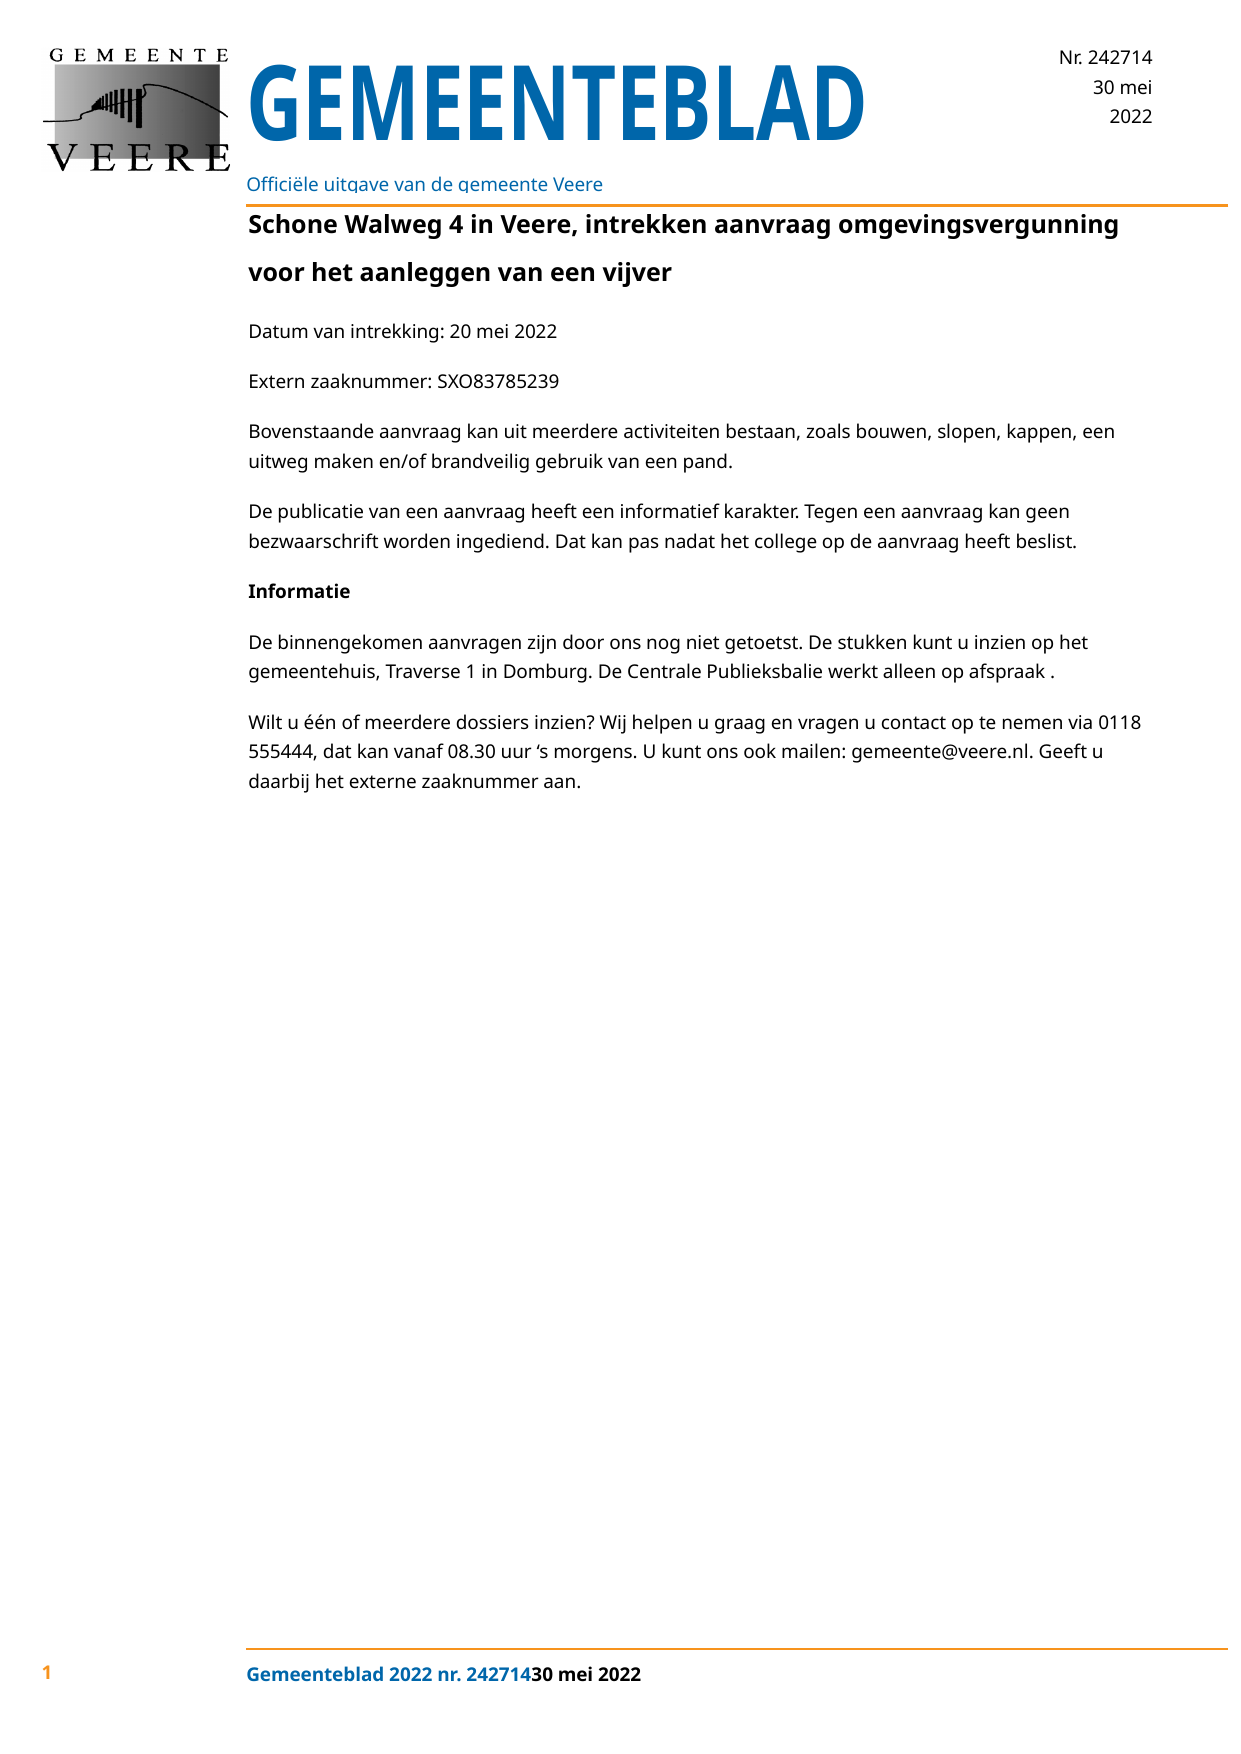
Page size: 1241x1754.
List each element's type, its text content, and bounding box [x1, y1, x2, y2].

text Informatie [248, 579, 1152, 604]
text Datum van intrekking: 20 mei 2022 [248, 318, 1152, 344]
text De binnengekomen aanvragen zijn door ons nog niet getoetst. De stukken kunt u inzien op het gemeentehuis, Traverse 1 in Domburg. De Centrale Publieksbalie werkt alleen op afspraak . [248, 629, 1152, 684]
picture [41, 47, 231, 172]
text Bovenstaande aanvraag kan uit meerdere activiteiten bestaan, zoals bouwen, slopen, kappen, een uitweg maken en/of brandveilig gebruik van een pand. [248, 419, 1152, 474]
text De publicatie van een aanvraag heeft een informatief karakter. Tegen een aanvraag kan geen bezwaarschrift worden ingediend. Dat kan pas nadat het college op de aanvraag heeft beslist. [248, 499, 1152, 554]
text Schone Walweg 4 in Veere, intrekken aanvraag omgevingsvergunning voor het aanleggen van een vijver [248, 207, 1152, 288]
text Extern zaaknummer: SXO83785239 [248, 368, 1152, 394]
text Wilt u één of meerdere dossiers inzien? Wij helpen u graag en vragen u contact op te nemen via 0118 555444, dat kan vanaf 08.30 uur ‘s morgens. U kunt ons ook mailen: gemeente@veere.nl. Geeft u daarbij het externe zaaknummer aan. [248, 709, 1152, 794]
